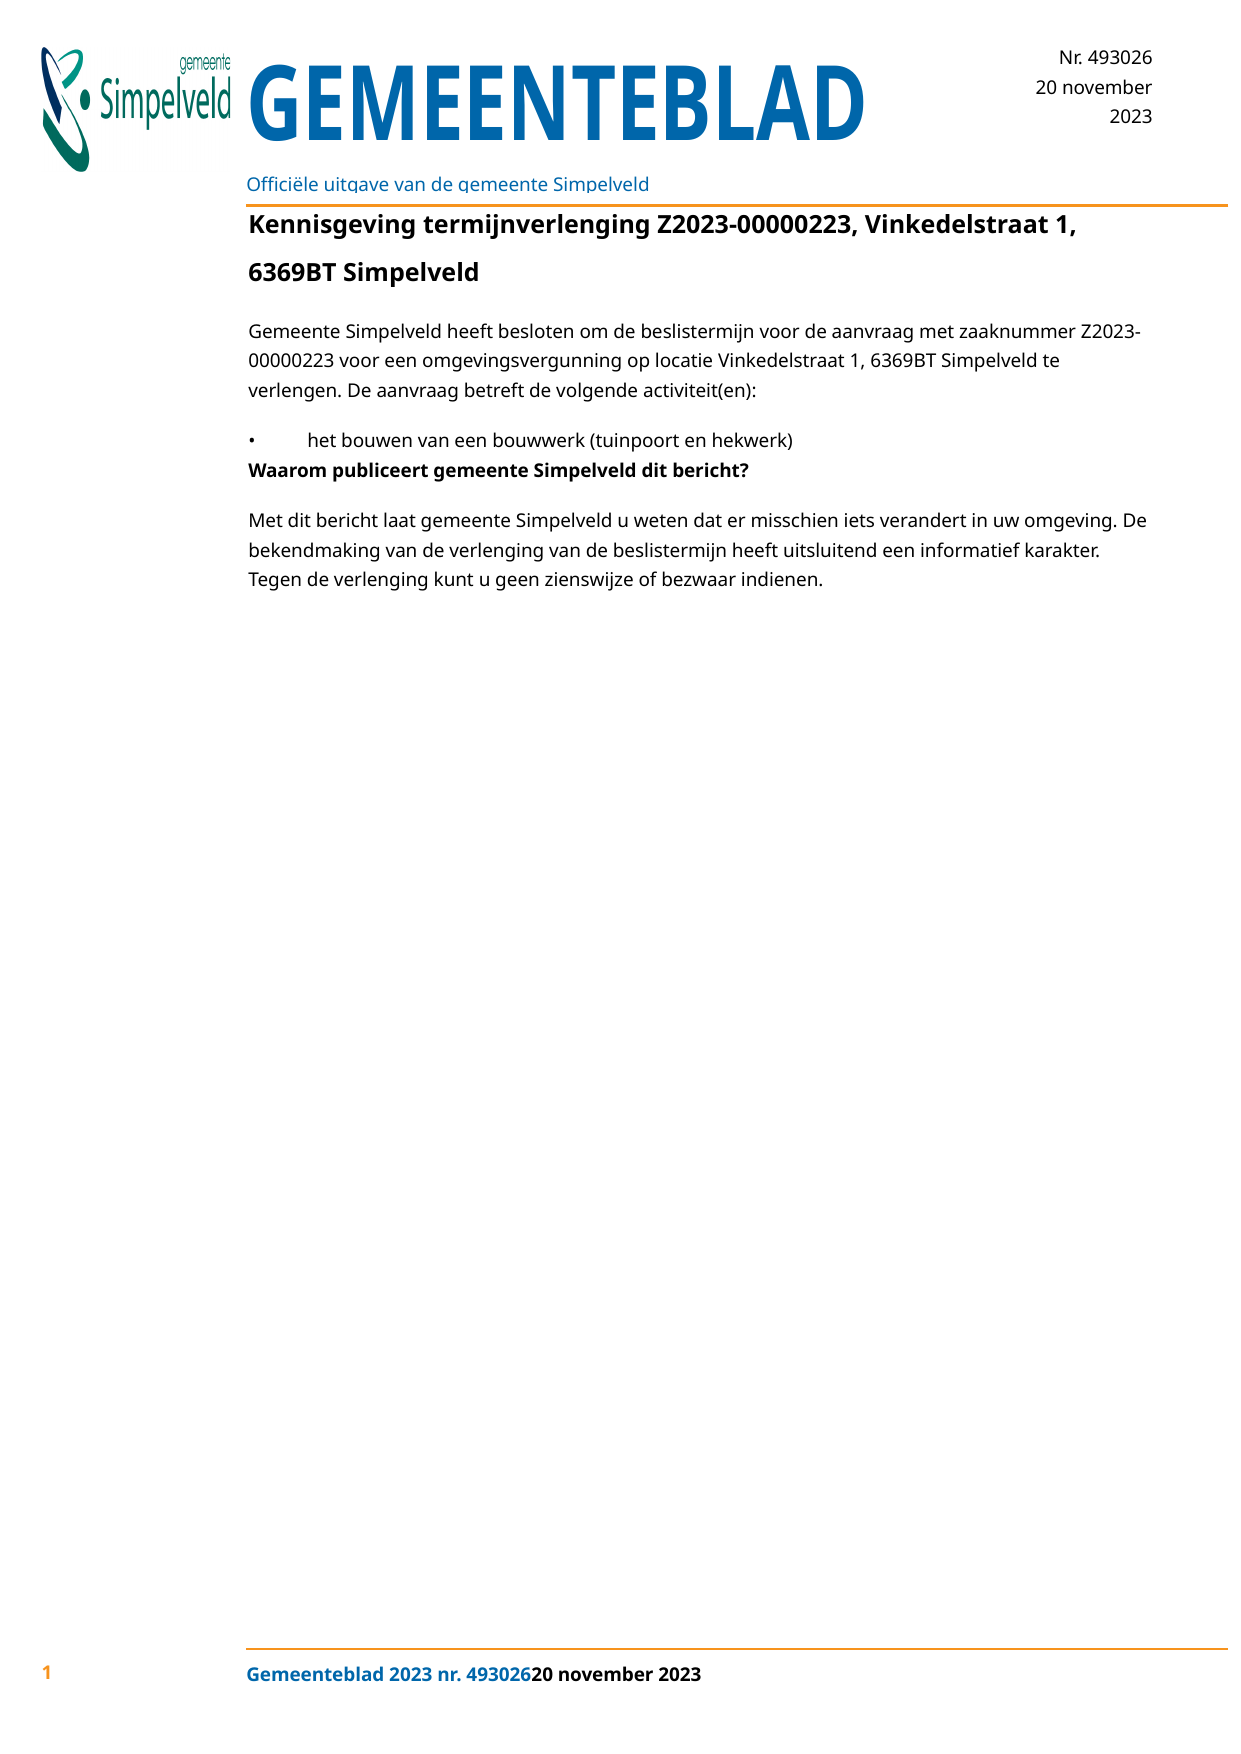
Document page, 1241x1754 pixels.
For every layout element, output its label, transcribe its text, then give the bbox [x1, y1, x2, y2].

text Met dit bericht laat gemeente Simpelveld u weten dat er misschien iets verandert in uw omgeving. De bekendmaking van de verlenging van de beslistermijn heeft uitsluitend een informatief karakter. Tegen de verlenging kunt u geen zienswijze of bezwaar indienen. [248, 507, 1152, 592]
text Gemeente Simpelveld heeft besloten om de beslistermijn voor de aanvraag met zaaknummer Z2023-00000223 voor een omgevingsvergunning op locatie Vinkedelstraat 1, 6369BT Simpelveld te verlengen. De aanvraag betreft de volgende activiteit(en): [248, 318, 1152, 403]
text Kennisgeving termijnverlenging Z2023-00000223, Vinkedelstraat 1, 6369BT Simpelveld [248, 207, 1152, 288]
list het bouwen van een bouwwerk (tuinpoort en hekwerk) [248, 427, 1152, 453]
text Waarom publiceert gemeente Simpelveld dit bericht? [248, 457, 1152, 483]
picture [41, 47, 231, 172]
